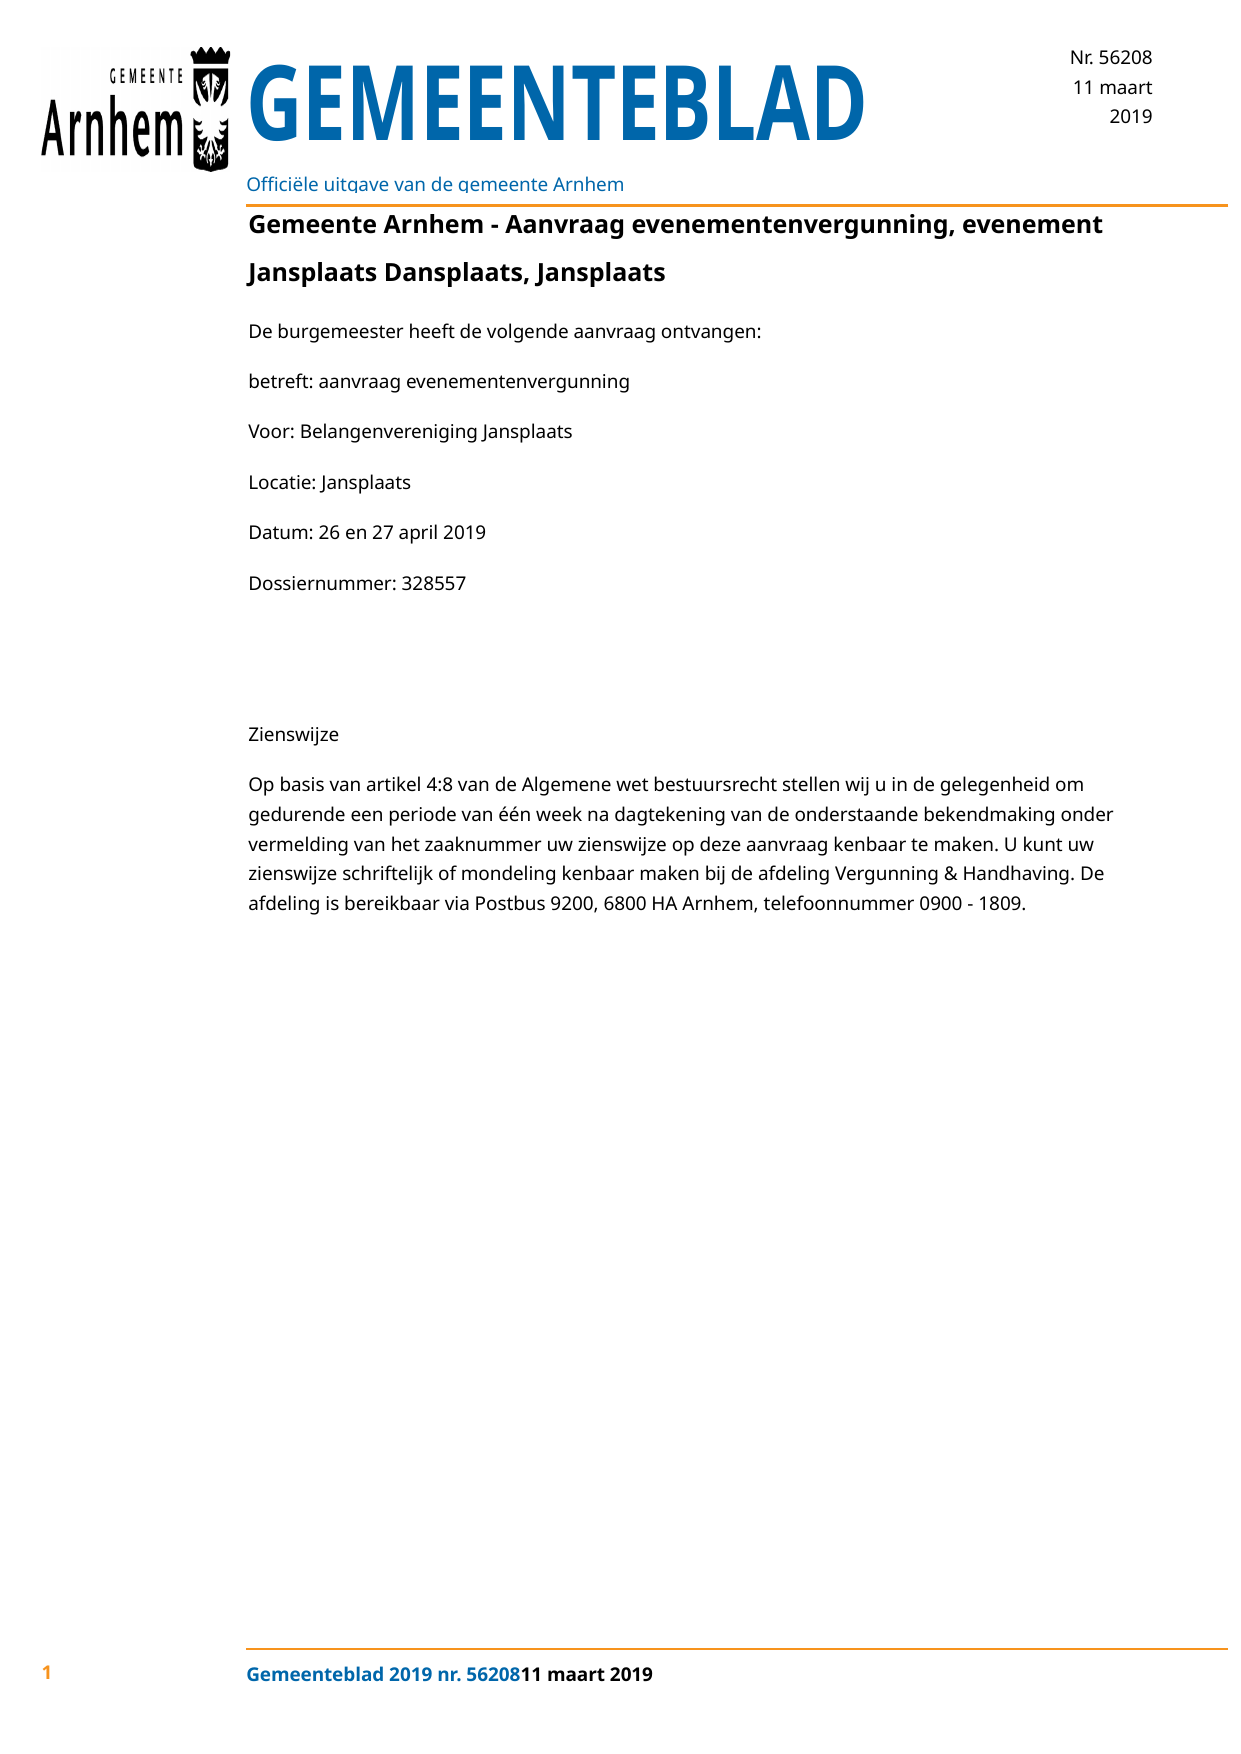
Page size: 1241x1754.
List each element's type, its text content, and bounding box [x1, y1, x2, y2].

text Zienswijze [248, 721, 1152, 747]
text betreft: aanvraag evenementenvergunning [248, 368, 1152, 394]
text Voor: Belangenvereniging Jansplaats [248, 419, 1152, 444]
text Locatie: Jansplaats [248, 469, 1152, 495]
text Gemeente Arnhem - Aanvraag evenementenvergunning, evenement Jansplaats Dansplaats, Jansplaats [248, 207, 1152, 288]
text Datum: 26 en 27 april 2019 [248, 519, 1152, 545]
text De burgemeester heeft de volgende aanvraag ontvangen: [248, 318, 1152, 344]
text Op basis van artikel 4:8 van de Algemene wet bestuursrecht stellen wij u in de gelegenheid om gedurende een periode van één week na dagtekening van de onderstaande bekendmaking onder vermelding van het zaaknummer uw zienswijze op deze aanvraag kenbaar te maken. U kunt uw zienswijze schriftelijk of mondeling kenbaar maken bij de afdeling Vergunning & Handhaving. De afdeling is bereikbaar via Postbus 9200, 6800 HA Arnhem, telefoonnummer 0900 - 1809. [248, 772, 1152, 916]
picture [41, 47, 231, 172]
text Dossiernummer: 328557 [248, 570, 1152, 596]
